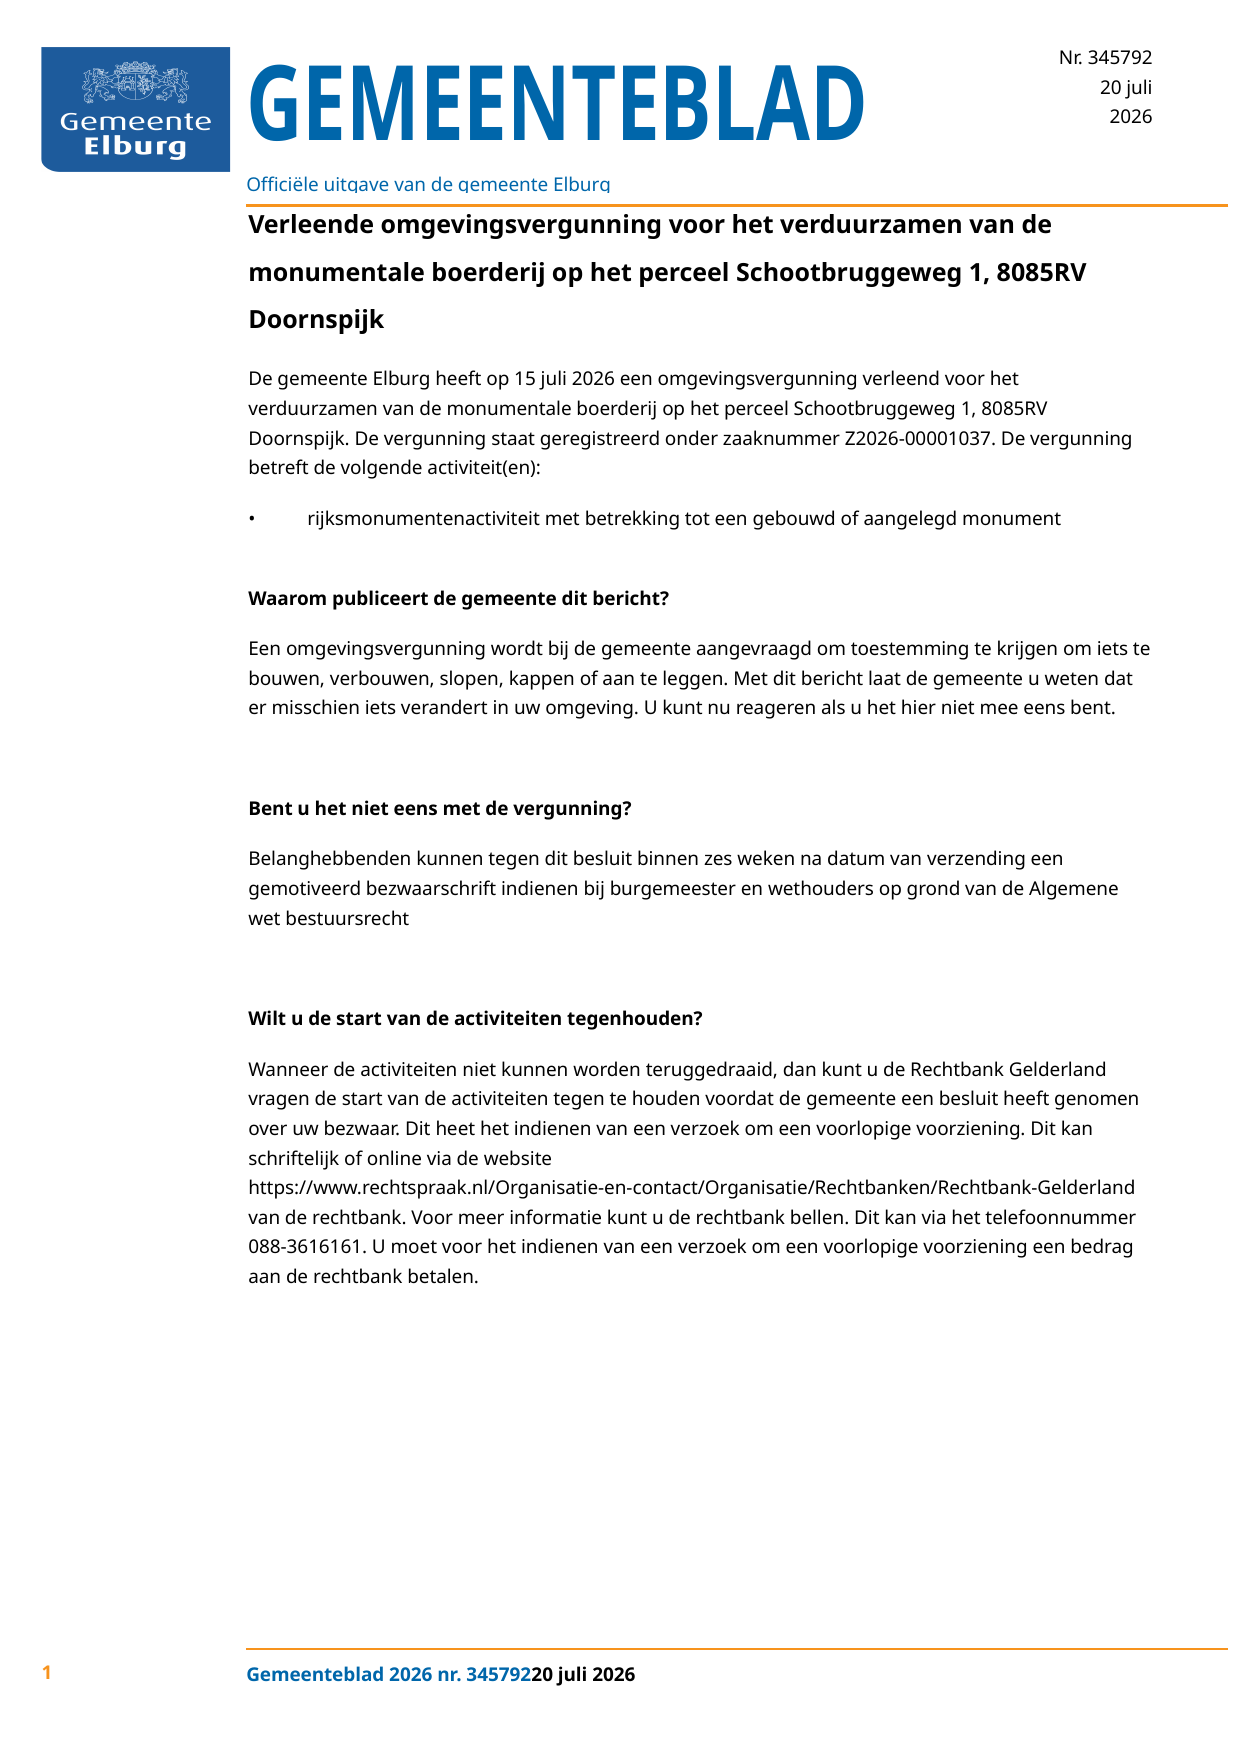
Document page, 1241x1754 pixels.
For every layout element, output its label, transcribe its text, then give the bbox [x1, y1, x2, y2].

text Waarom publiceert de gemeente dit bericht? [248, 585, 1152, 610]
list rijksmonumentenactiviteit met betrekking tot een gebouwd of aangelegd monument [248, 505, 1152, 530]
text Wanneer de activiteiten niet kunnen worden teruggedraaid, dan kunt u de Rechtbank Gelderland vragen de start van de activiteiten tegen te houden voordat de gemeente een besluit heeft genomen over uw bezwaar. Dit heet het indienen van een verzoek om een voorlopige voorziening. Dit kan schriftelijk of online via de website https://www.rechtspraak.nl/Organisatie-en-contact/Organisatie/Rechtbanken/Rechtbank-Gelderland van de rechtbank. Voor meer informatie kunt u de rechtbank bellen. Dit kan via het telefoonnummer 088-3616161. U moet voor het indienen van een verzoek om een voorlopige voorziening een bedrag aan de rechtbank betalen. [248, 1056, 1152, 1289]
picture [41, 47, 231, 172]
text Wilt u de start van de activiteiten tegenhouden? [248, 1006, 1152, 1031]
text De gemeente Elburg heeft op 15 juli 2026 een omgevingsvergunning verleend voor het verduurzamen van de monumentale boerderij op het perceel Schootbruggeweg 1, 8085RV Doornspijk. De vergunning staat geregistreerd onder zaaknummer Z2026-00001037. De vergunning betreft de volgende activiteit(en): [248, 366, 1152, 480]
text Verleende omgevingsvergunning voor het verduurzamen van de monumentale boerderij op het perceel Schootbruggeweg 1, 8085RV Doornspijk [248, 207, 1152, 336]
text Een omgevingsvergunning wordt bij de gemeente aangevraagd om toestemming te krijgen om iets te bouwen, verbouwen, slopen, kappen of aan te leggen. Met dit bericht laat de gemeente u weten dat er misschien iets verandert in uw omgeving. U kunt nu reageren als u het hier niet mee eens bent. [248, 635, 1152, 720]
text Bent u het niet eens met de vergunning? [248, 795, 1152, 821]
text Belanghebbenden kunnen tegen dit besluit binnen zes weken na datum van verzending een gemotiveerd bezwaarschrift indienen bij burgemeester en wethouders op grond van de Algemene wet bestuursrecht [248, 846, 1152, 930]
